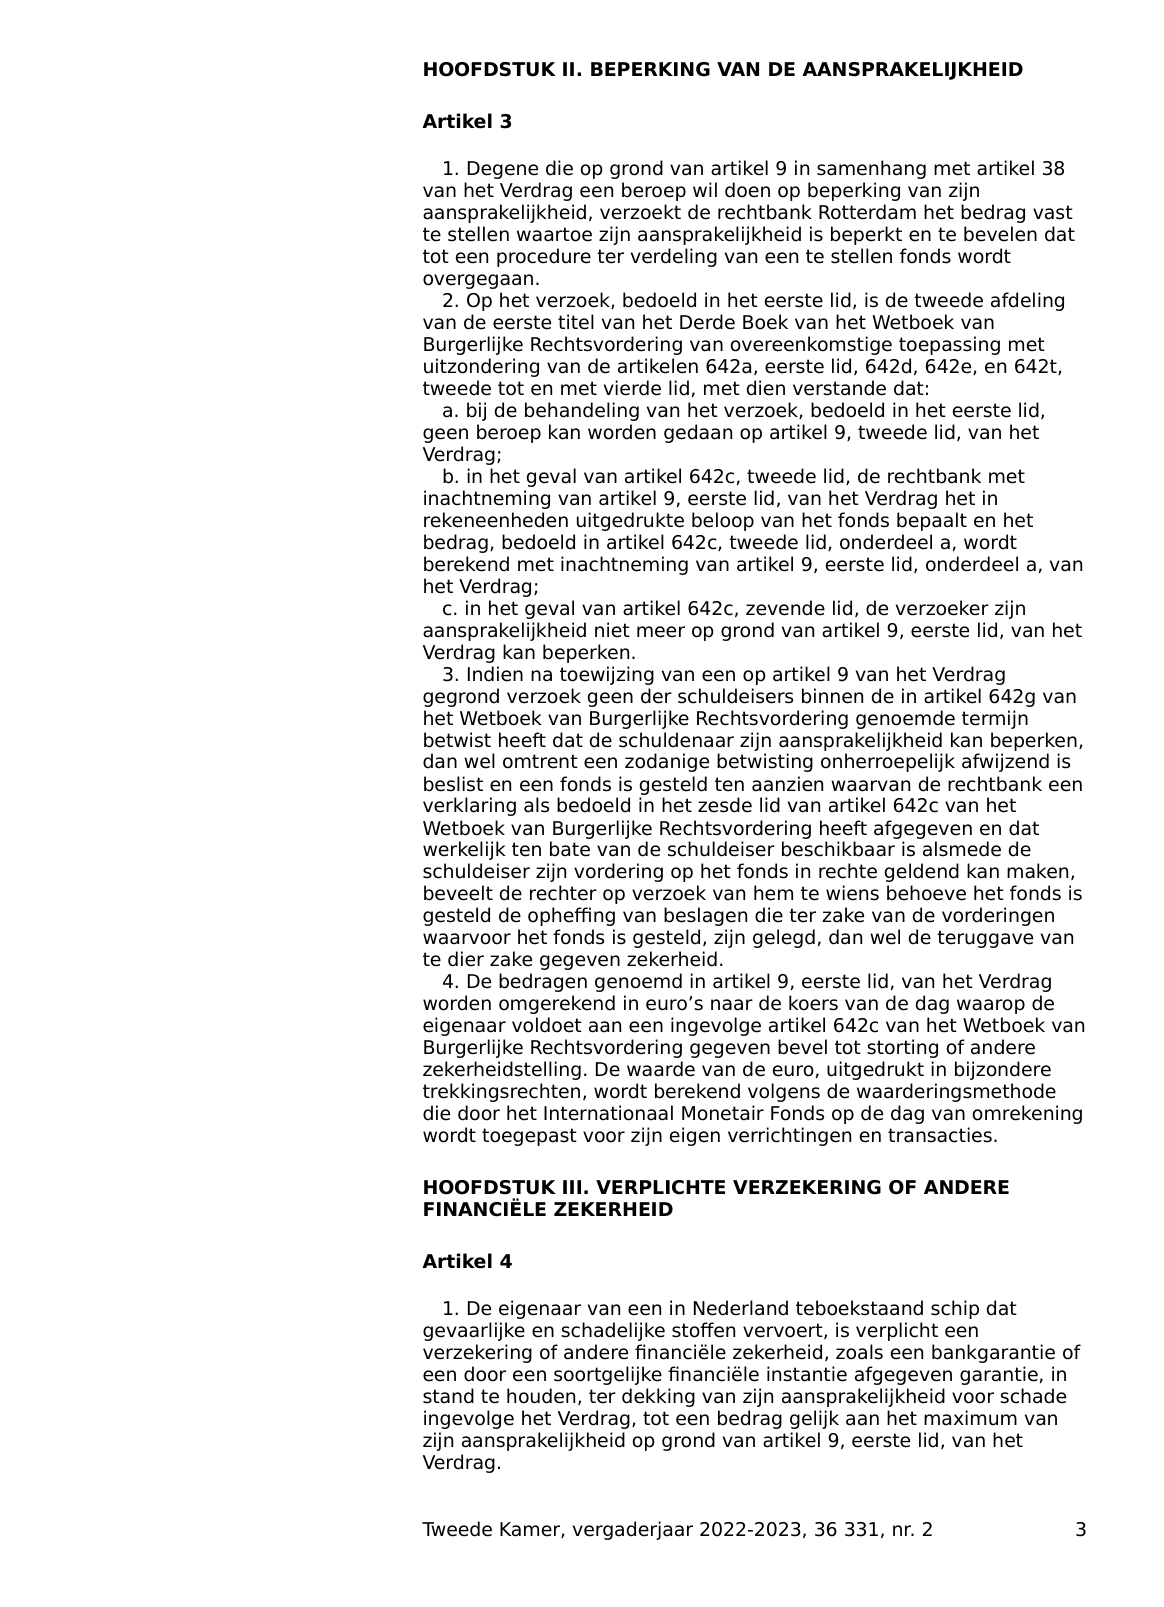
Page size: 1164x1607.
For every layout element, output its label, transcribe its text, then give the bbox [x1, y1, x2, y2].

subtitle HOOFDSTUK II. BEPERKING VAN DE AANSPRAKELIJKHEID [422, 59, 1087, 81]
subtitle HOOFDSTUK III. VERPLICHTE VERZEKERING OF ANDERE FINANCIËLE ZEKERHEID [422, 1177, 1087, 1221]
text 1. Degene die op grond van artikel 9 in samenhang met artikel 38 van het Verdrag een beroep wil doen op beperking van zijn aansprakelijkheid, verzoekt de rechtbank Rotterdam het bedrag vast te stellen waartoe zijn aansprakelijkheid is beperkt en te bevelen dat tot een procedure ter verdeling van een te stellen fonds wordt overgegaan. [422, 158, 1087, 290]
text 4. De bedragen genoemd in artikel 9, eerste lid, van het Verdrag worden omgerekend in euro’s naar de koers van de dag waarop de eigenaar voldoet aan een ingevolge artikel 642c van het Wetboek van Burgerlijke Rechtsvordering gegeven bevel tot storting of andere zekerheidstelling. De waarde van de euro, uitgedrukt in bijzondere trekkingsrechten, wordt berekend volgens de waarderingsmethode die door het Internationaal Monetair Fonds op de dag van omrekening wordt toegepast voor zijn eigen verrichtingen en transacties. [422, 971, 1087, 1147]
text b. in het geval van artikel 642c, tweede lid, de rechtbank met inachtneming van artikel 9, eerste lid, van het Verdrag het in rekeneenheden uitgedrukte beloop van het fonds bepaalt en het bedrag, bedoeld in artikel 642c, tweede lid, onderdeel a, wordt berekend met inachtneming van artikel 9, eerste lid, onderdeel a, van het Verdrag; [422, 466, 1087, 598]
text 2. Op het verzoek, bedoeld in het eerste lid, is de tweede afdeling van de eerste titel van het Derde Boek van het Wetboek van Burgerlijke Rechtsvordering van overeenkomstige toepassing met uitzondering van de artikelen 642a, eerste lid, 642d, 642e, en 642t, tweede tot en met vierde lid, met dien verstande dat: [422, 290, 1087, 400]
text a. bij de behandeling van het verzoek, bedoeld in het eerste lid, geen beroep kan worden gedaan op artikel 9, tweede lid, van het Verdrag; [422, 400, 1087, 466]
text 3. Indien na toewijzing van een op artikel 9 van het Verdrag gegrond verzoek geen der schuldeisers binnen de in artikel 642g van het Wetboek van Burgerlijke Rechtsvordering genoemde termijn betwist heeft dat de schuldenaar zijn aansprakelijkheid kan beperken, dan wel omtrent een zodanige betwisting onherroepelijk afwijzend is beslist en een fonds is gesteld ten aanzien waarvan de rechtbank een verklaring als bedoeld in het zesde lid van artikel 642c van het Wetboek van Burgerlijke Rechtsvordering heeft afgegeven en dat werkelijk ten bate van de schuldeiser beschikbaar is alsmede de schuldeiser zijn vordering op het fonds in rechte geldend kan maken, beveelt de rechter op verzoek van hem te wiens behoeve het fonds is gesteld de opheffing van beslagen die ter zake van de vorderingen waarvoor het fonds is gesteld, zijn gelegd, dan wel de teruggave van te dier zake gegeven zekerheid. [422, 663, 1087, 971]
text 1. De eigenaar van een in Nederland teboekstaand schip dat gevaarlijke en schadelijke stoffen vervoert, is verplicht een verzekering of andere financiële zekerheid, zoals een bankgarantie of een door een soortgelijke financiële instantie afgegeven garantie, in stand te houden, ter dekking van zijn aansprakelijkheid voor schade ingevolge het Verdrag, tot een bedrag gelijk aan het maximum van zijn aansprakelijkheid op grond van artikel 9, eerste lid, van het Verdrag. [422, 1298, 1087, 1474]
subtitle Artikel 3 [422, 111, 1087, 133]
subtitle Artikel 4 [422, 1251, 1087, 1273]
text c. in het geval van artikel 642c, zevende lid, de verzoeker zijn aansprakelijkheid niet meer op grond van artikel 9, eerste lid, van het Verdrag kan beperken. [422, 598, 1087, 663]
